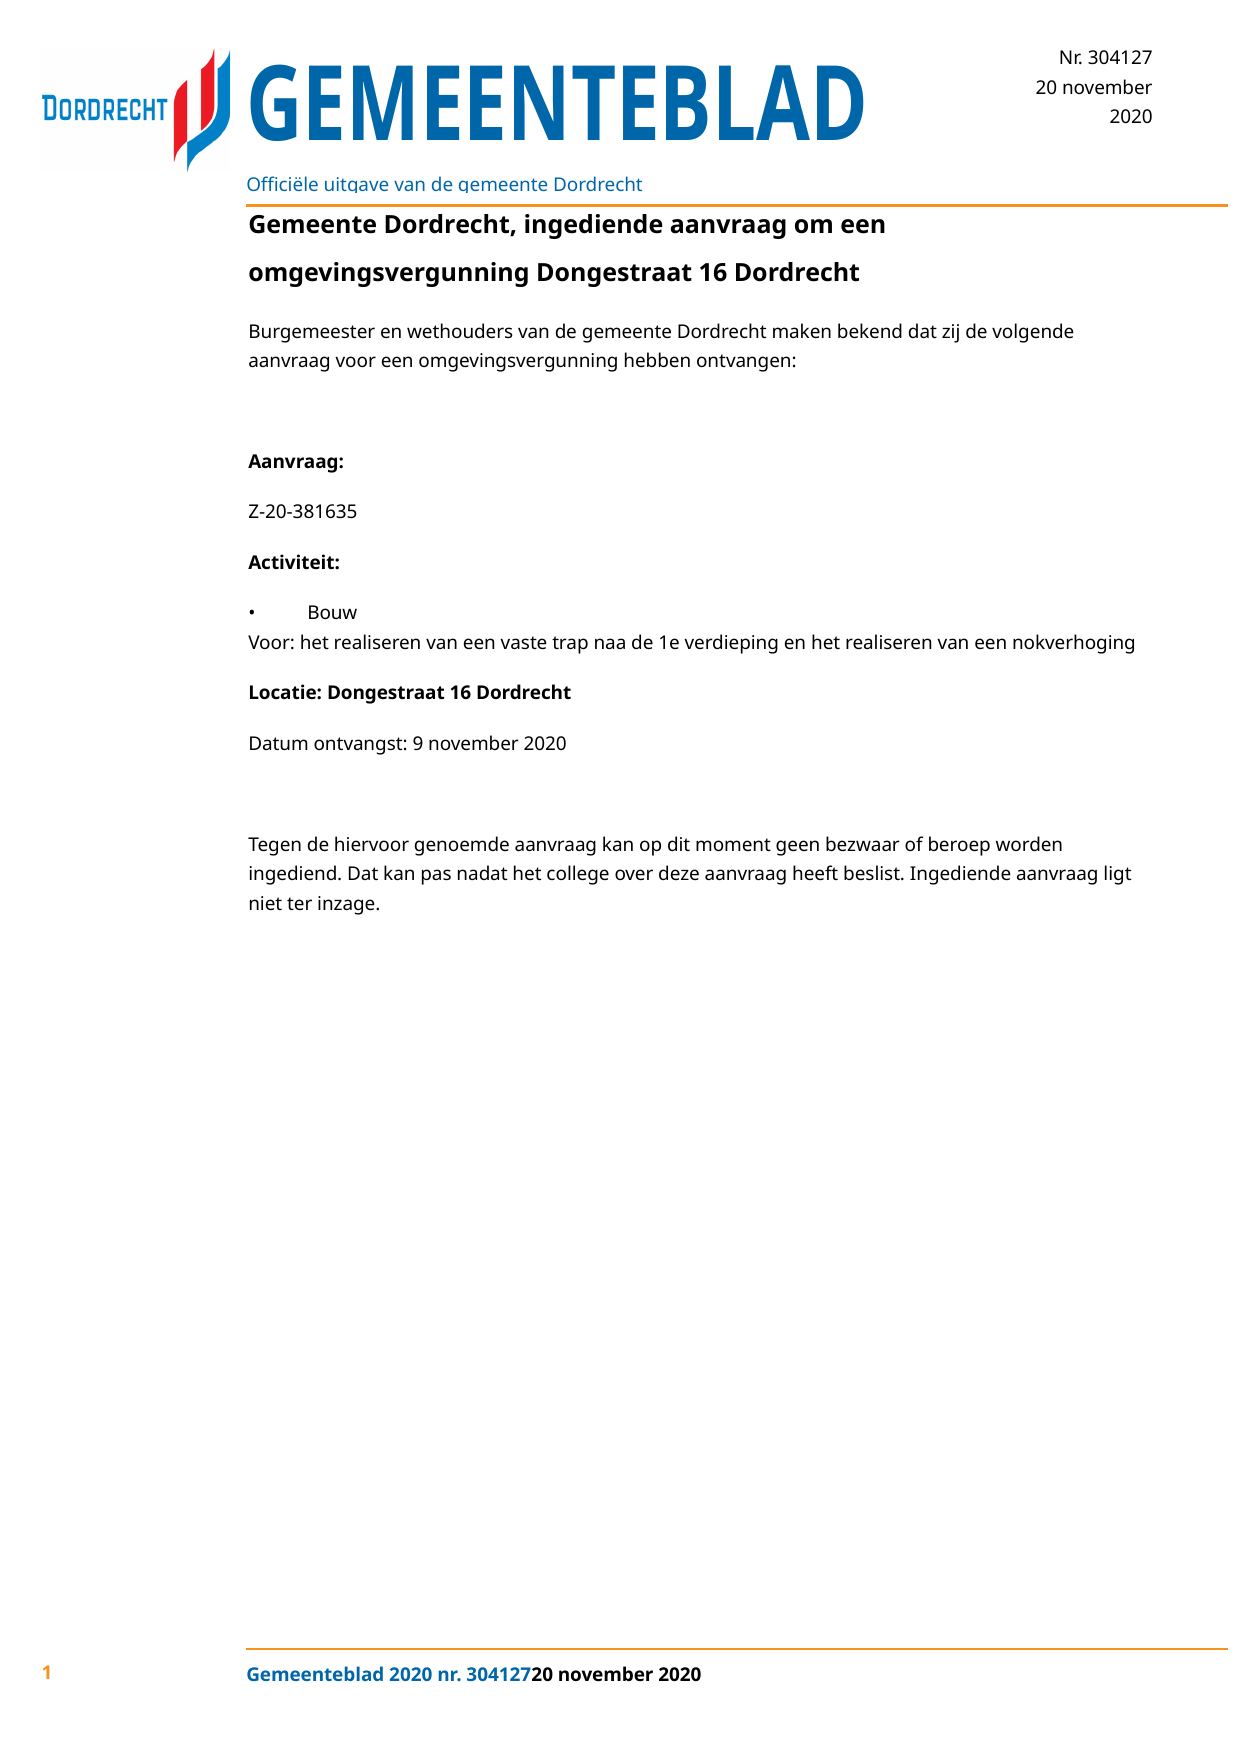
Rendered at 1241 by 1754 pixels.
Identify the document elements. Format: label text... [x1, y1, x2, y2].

text Burgemeester en wethouders van de gemeente Dordrecht maken bekend dat zij de volgende aanvraag voor een omgevingsvergunning hebben ontvangen: [248, 318, 1152, 373]
picture [41, 47, 231, 172]
text Z-20-381635 [248, 499, 1152, 524]
text Tegen de hiervoor genoemde aanvraag kan op dit moment geen bezwaar of beroep worden ingediend. Dat kan pas nadat het college over deze aanvraag heeft beslist. Ingediende aanvraag ligt niet ter inzage. [248, 831, 1152, 916]
text Aanvraag: [248, 448, 1152, 474]
list Bouw [248, 599, 1152, 625]
text Gemeente Dordrecht, ingediende aanvraag om een omgevingsvergunning Dongestraat 16 Dordrecht [248, 207, 1152, 288]
text Voor: het realiseren van een vaste trap naa de 1e verdieping en het realiseren van een nokverhoging [248, 629, 1152, 655]
text Datum ontvangst: 9 november 2020 [248, 730, 1152, 756]
text Locatie: Dongestraat 16 Dordrecht [248, 679, 1152, 705]
text Activiteit: [248, 549, 1152, 575]
